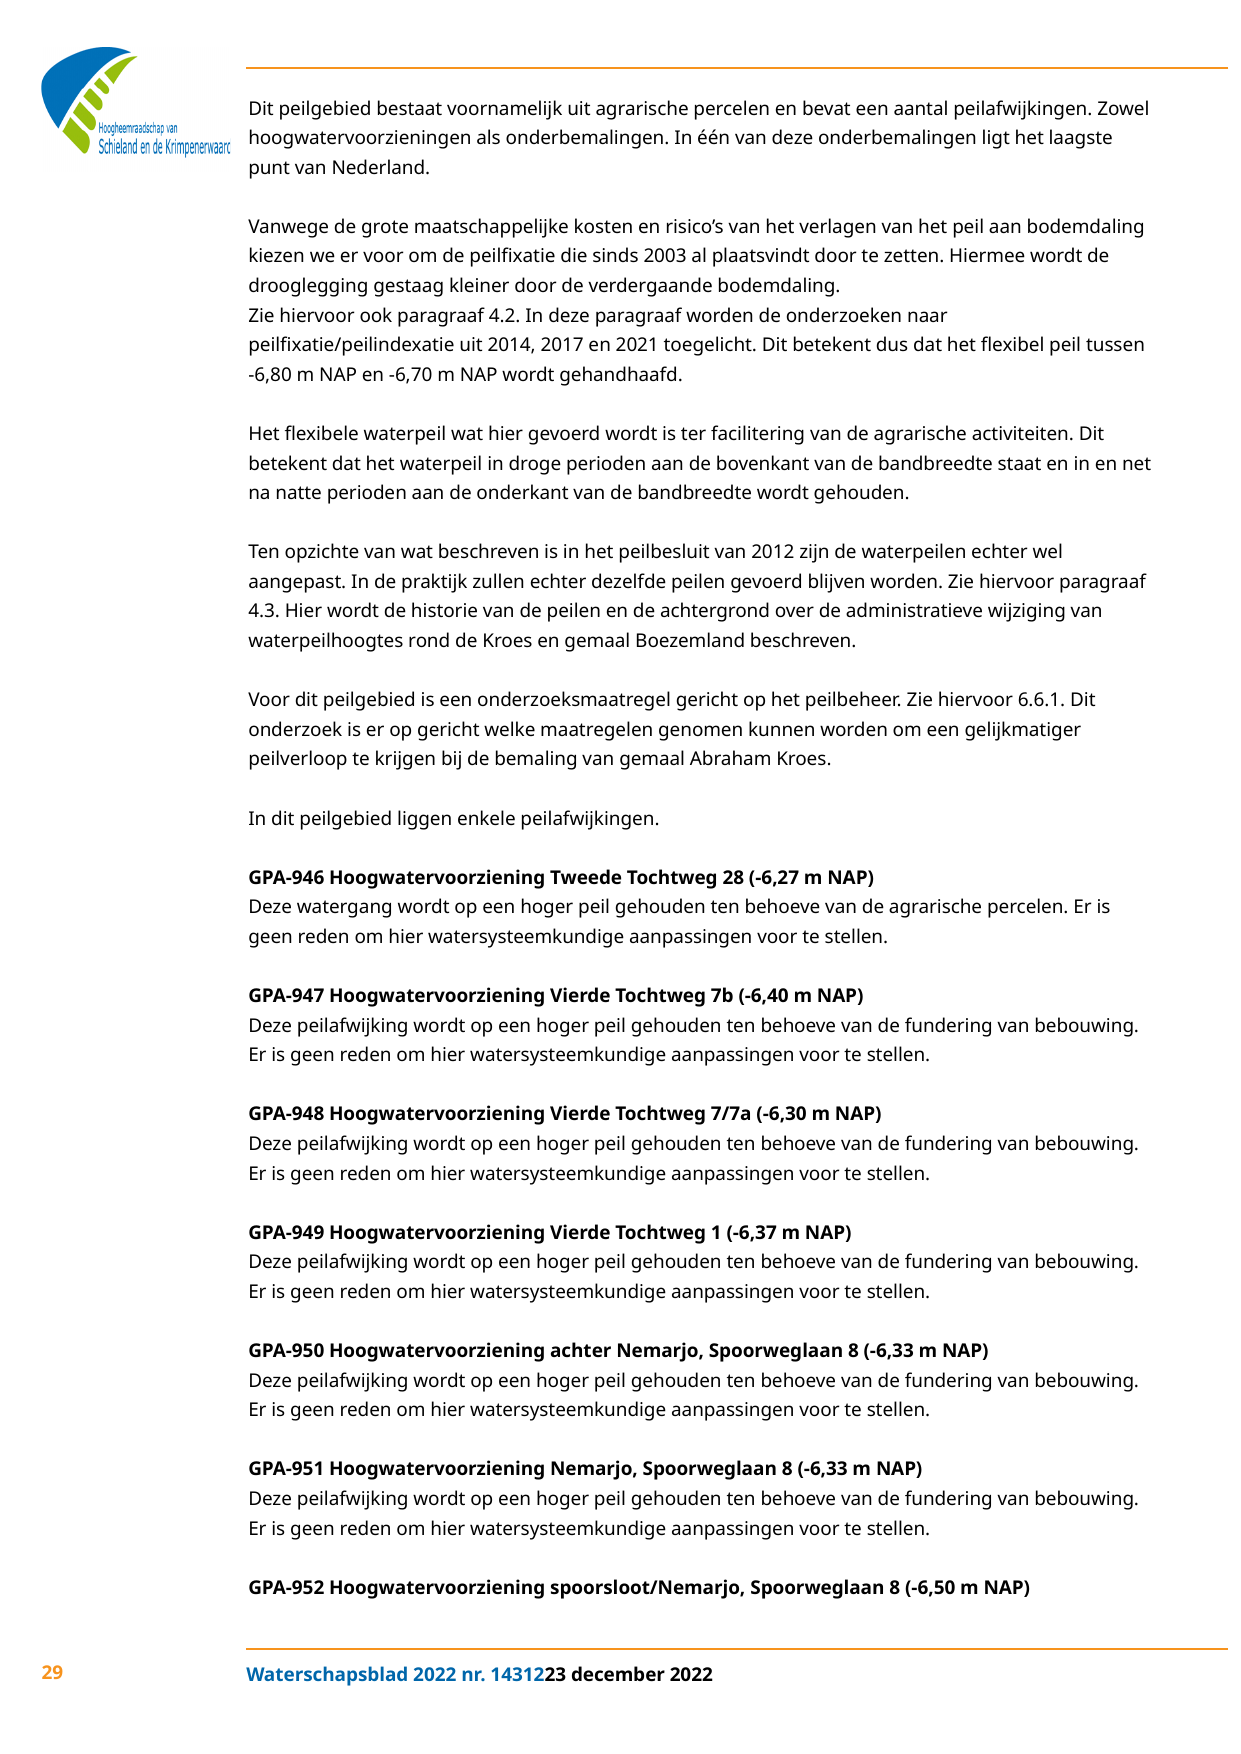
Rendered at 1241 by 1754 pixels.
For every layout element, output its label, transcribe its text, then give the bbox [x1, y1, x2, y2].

text GPA-950 Hoogwatervoorziening achter Nemarjo, Spoorweglaan 8 (-6,33 m NAP) [248, 1337, 1152, 1363]
text Deze peilafwijking wordt op een hoger peil gehouden ten behoeve van de fundering van bebouwing. Er is geen reden om hier watersysteemkundige aanpassingen voor te stellen. [248, 1248, 1152, 1304]
picture [41, 47, 231, 172]
text GPA-948 Hoogwatervoorziening Vierde Tochtweg 7/7a (-6,30 m NAP) [248, 1101, 1152, 1126]
text Zie hiervoor ook paragraaf 4.2. In deze paragraaf worden de onderzoeken naar peilfixatie/peilindexatie uit 2014, 2017 en 2021 toegelicht. Dit betekent dus dat het flexibel peil tussen -6,80 m NAP en -6,70 m NAP wordt gehandhaafd. [248, 302, 1152, 387]
text GPA-952 Hoogwatervoorziening spoorsloot/Nemarjo, Spoorweglaan 8 (-6,50 m NAP) [248, 1574, 1152, 1600]
text Ten opzichte van wat beschreven is in het peilbesluit van 2012 zijn de waterpeilen echter wel aangepast. In de praktijk zullen echter dezelfde peilen gevoerd blijven worden. Zie hiervoor paragraaf 4.3. Hier wordt de historie van de peilen en de achtergrond over de administratieve wijziging van waterpeilhoogtes rond de Kroes en gemaal Boezemland beschreven. [248, 538, 1152, 653]
text GPA-946 Hoogwatervoorziening Tweede Tochtweg 28 (-6,27 m NAP) [248, 864, 1152, 890]
text Dit peilgebied bestaat voornamelijk uit agrarische percelen en bevat een aantal peilafwijkingen. Zowel hoogwatervoorzieningen als onderbemalingen. In één van deze onderbemalingen ligt het laagste punt van Nederland. [248, 95, 1152, 180]
text Deze watergang wordt op een hoger peil gehouden ten behoeve van de agrarische percelen. Er is geen reden om hier watersysteemkundige aanpassingen voor te stellen. [248, 893, 1152, 949]
text Voor dit peilgebied is een onderzoeksmaatregel gericht op het peilbeheer. Zie hiervoor 6.6.1. Dit onderzoek is er op gericht welke maatregelen genomen kunnen worden om een gelijkmatiger peilverloop te krijgen bij de bemaling van gemaal Abraham Kroes. [248, 686, 1152, 771]
text Vanwege de grote maatschappelijke kosten en risico’s van het verlagen van het peil aan bodemdaling kiezen we er voor om de peilfixatie die sinds 2003 al plaatsvindt door te zetten. Hiermee wordt de drooglegging gestaag kleiner door de verdergaande bodemdaling. [248, 213, 1152, 298]
text Het flexibele waterpeil wat hier gevoerd wordt is ter facilitering van de agrarische activiteiten. Dit betekent dat het waterpeil in droge perioden aan de bovenkant van de bandbreedte staat en in en net na natte perioden aan de onderkant van de bandbreedte wordt gehouden. [248, 420, 1152, 505]
text GPA-951 Hoogwatervoorziening Nemarjo, Spoorweglaan 8 (-6,33 m NAP) [248, 1456, 1152, 1481]
text Deze peilafwijking wordt op een hoger peil gehouden ten behoeve van de fundering van bebouwing. Er is geen reden om hier watersysteemkundige aanpassingen voor te stellen. [248, 1367, 1152, 1422]
text GPA-949 Hoogwatervoorziening Vierde Tochtweg 1 (-6,37 m NAP) [248, 1219, 1152, 1245]
text In dit peilgebied liggen enkele peilafwijkingen. [248, 805, 1152, 831]
text GPA-947 Hoogwatervoorziening Vierde Tochtweg 7b (-6,40 m NAP) [248, 982, 1152, 1008]
text Deze peilafwijking wordt op een hoger peil gehouden ten behoeve van de fundering van bebouwing. Er is geen reden om hier watersysteemkundige aanpassingen voor te stellen. [248, 1130, 1152, 1186]
text Deze peilafwijking wordt op een hoger peil gehouden ten behoeve van de fundering van bebouwing. Er is geen reden om hier watersysteemkundige aanpassingen voor te stellen. [248, 1485, 1152, 1541]
text Deze peilafwijking wordt op een hoger peil gehouden ten behoeve van de fundering van bebouwing. Er is geen reden om hier watersysteemkundige aanpassingen voor te stellen. [248, 1012, 1152, 1067]
